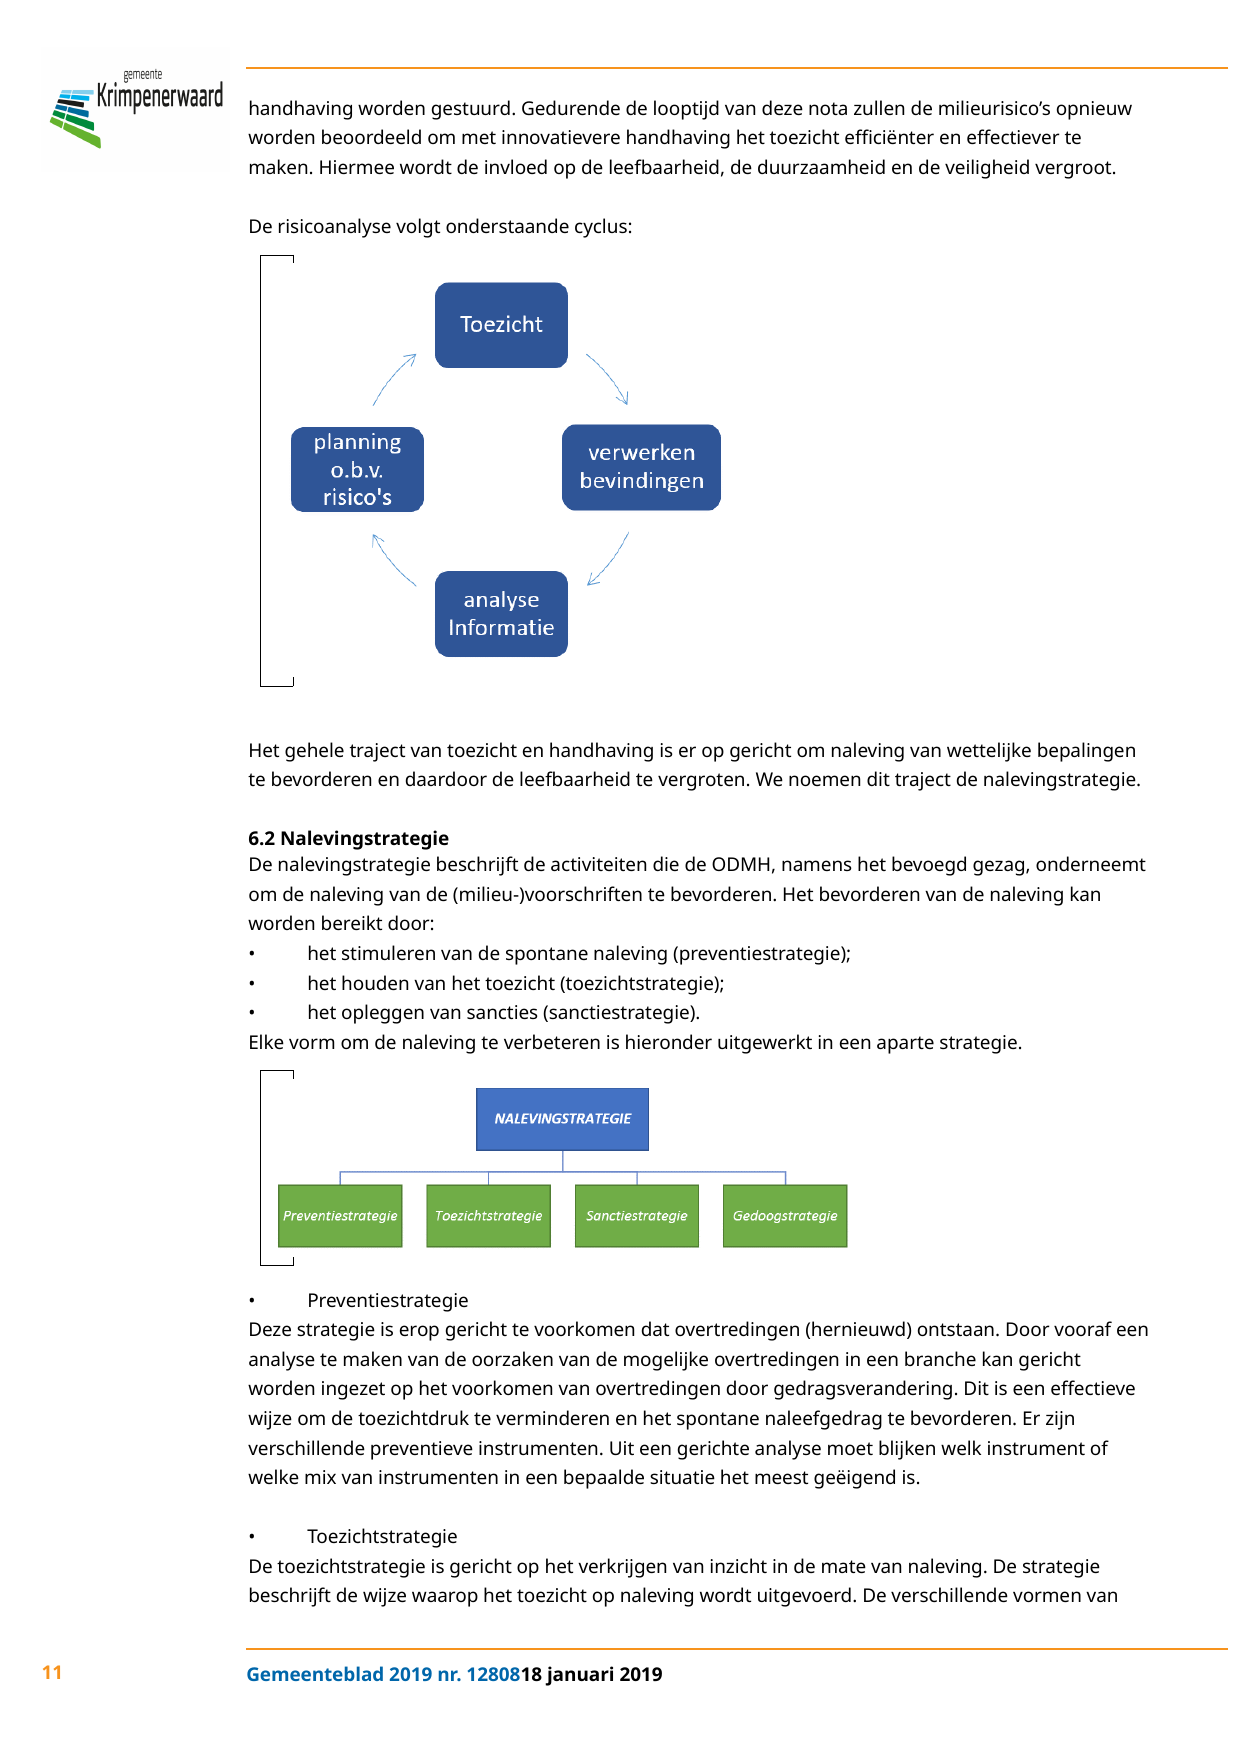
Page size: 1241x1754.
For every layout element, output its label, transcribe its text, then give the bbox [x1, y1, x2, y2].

text handhaving worden gestuurd. Gedurende de looptijd van deze nota zullen de milieurisico’s opnieuw worden beoordeeld om met innovatievere handhaving het toezicht efficiënter en effectiever te maken. Hiermee wordt de invloed op de leefbaarheid, de duurzaamheid en de veiligheid vergroot. [248, 95, 1152, 180]
text Elke vorm om de naleving te verbeteren is hieronder uitgewerkt in een aparte strategie. [248, 1029, 1152, 1054]
list Toezichtstrategie [248, 1523, 1152, 1549]
text 6.2 Nalevingstrategie [248, 826, 1152, 851]
picture [41, 47, 231, 172]
list het houden van het toezicht (toezichtstrategie); [248, 970, 1152, 995]
picture [268, 263, 742, 677]
text Het gehele traject van toezicht en handhaving is er op gericht om naleving van wettelijke bepalingen te bevorderen en daardoor de leefbaarheid te vergroten. We noemen dit traject de nalevingstrategie. [248, 737, 1152, 792]
picture [268, 1079, 860, 1257]
text Deze strategie is erop gericht te voorkomen dat overtredingen (hernieuwd) ontstaan. Door vooraf een analyse te maken van de oorzaken van de mogelijke overtredingen in een branche kan gericht worden ingezet op het voorkomen van overtredingen door gedragsverandering. Dit is een effectieve wijze om de toezichtdruk te verminderen en het spontane naleefgedrag te bevorderen. Er zijn verschillende preventieve instrumenten. Uit een gerichte analyse moet blijken welk instrument of welke mix van instrumenten in een bepaalde situatie het meest geëigend is. [248, 1316, 1152, 1490]
list het opleggen van sancties (sanctiestrategie). [248, 999, 1152, 1025]
text De nalevingstrategie beschrijft de activiteiten die de ODMH, namens het bevoegd gezag, onderneemt om de naleving van de (milieu-)voorschriften te bevorderen. Het bevorderen van de naleving kan worden bereikt door: [248, 851, 1152, 936]
text De risicoanalyse volgt onderstaande cyclus: [248, 213, 1152, 239]
list Preventiestrategie [248, 1287, 1152, 1312]
text De toezichtstrategie is gericht op het verkrijgen van inzicht in de mate van naleving. De strategie beschrijft de wijze waarop het toezicht op naleving wordt uitgevoerd. De verschillende vormen van [248, 1553, 1152, 1608]
list het stimuleren van de spontane naleving (preventiestrategie); [248, 940, 1152, 966]
